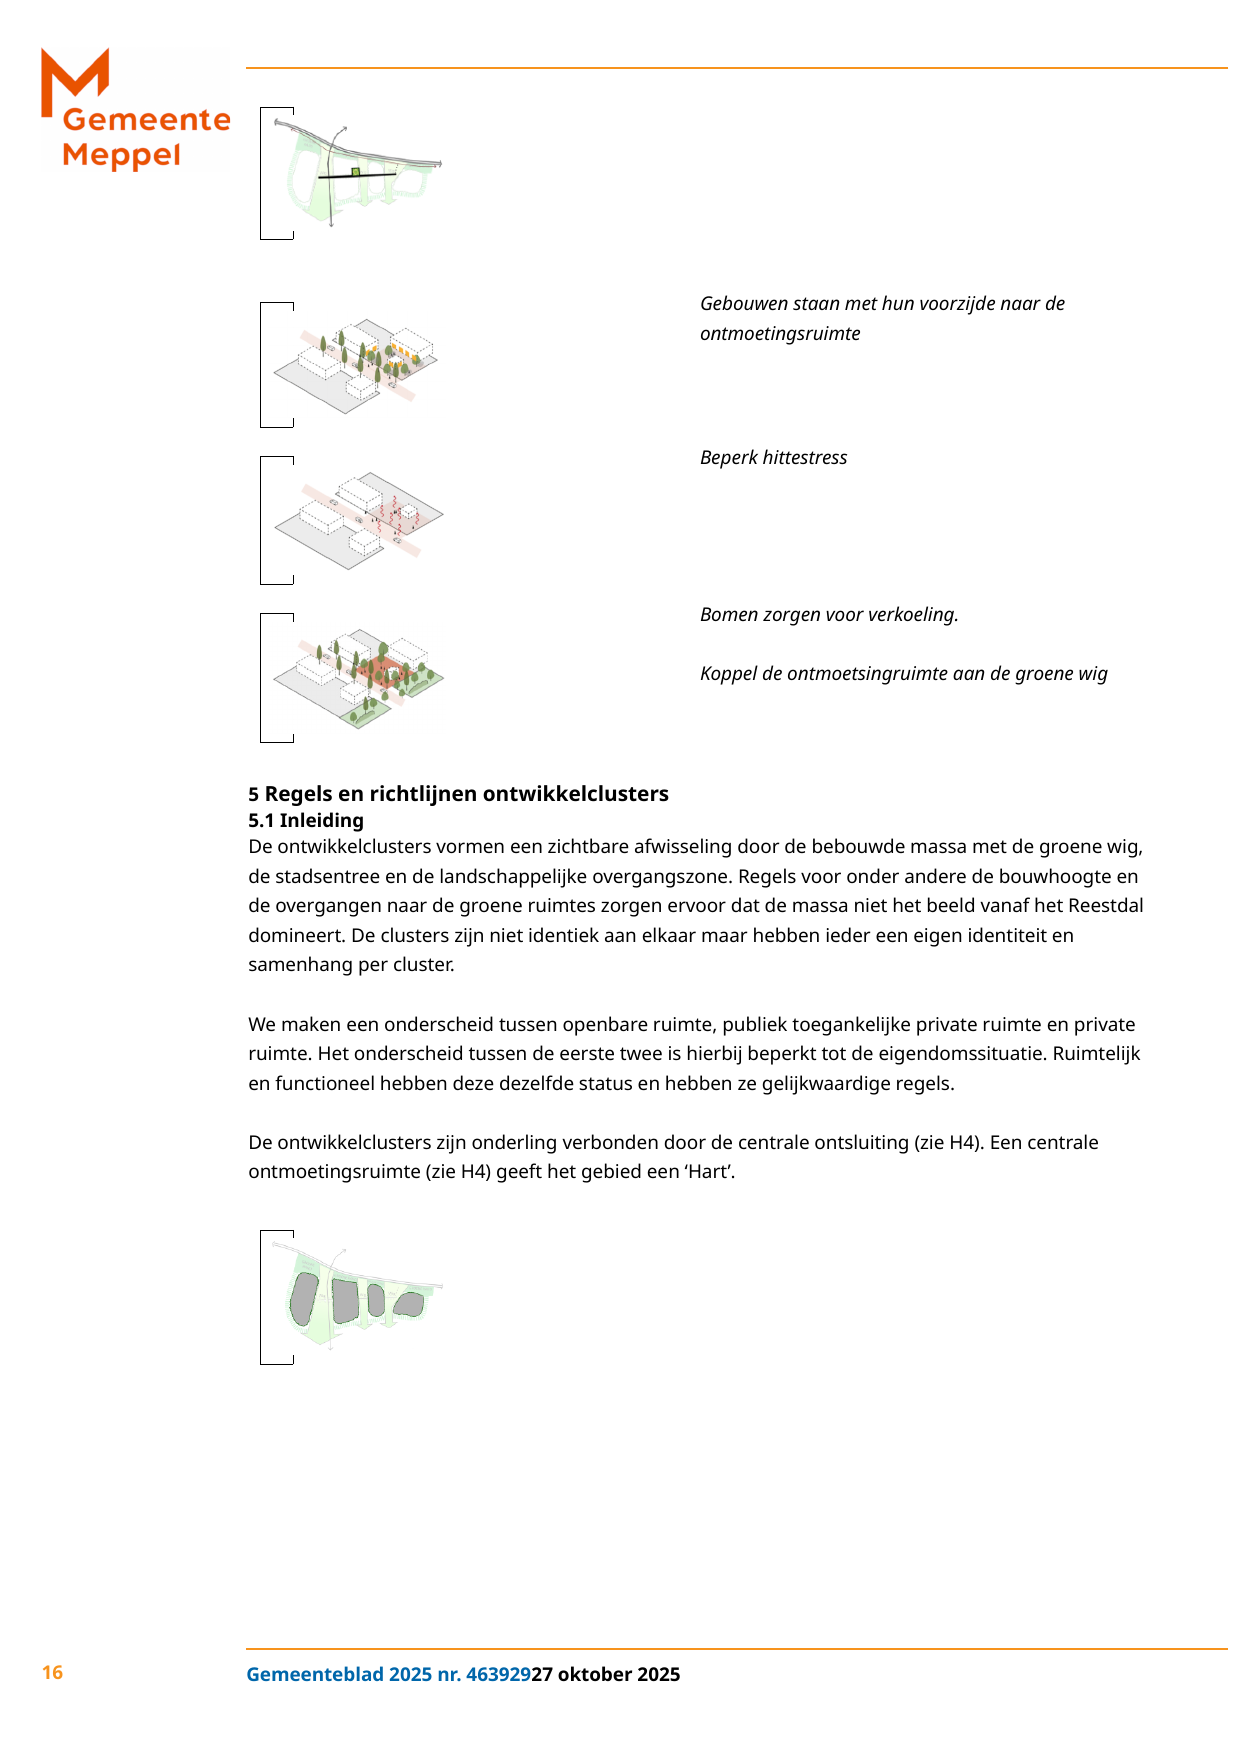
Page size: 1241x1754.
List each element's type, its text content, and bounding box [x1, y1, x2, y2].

table_header Gebouwen staan met hun voorzijde naar de ontmoetingsruimte [700, 290, 1152, 444]
picture [268, 115, 447, 231]
picture [268, 622, 447, 734]
text We maken een onderscheid tussen openbare ruimte, publiek toegankelijke private ruimte en private ruimte. Het onderscheid tussen de eerste twee is hierbij beperkt tot de eigendomssituatie. Ruimtelijk en functioneel hebben deze dezelfde status en hebben ze gelijkwaardige regels. [248, 1011, 1152, 1096]
picture [41, 47, 231, 172]
table_cell Beperk hittestress [700, 444, 1152, 601]
picture [268, 465, 447, 575]
text 5.1 Inleiding [248, 807, 1152, 833]
picture [268, 311, 447, 418]
table_cell [248, 601, 700, 760]
picture [268, 1238, 447, 1355]
table_cell Bomen zorgen voor verkoeling. Koppel de ontmoetsingruimte aan de groene wig [700, 601, 1152, 760]
table_cell [248, 444, 700, 601]
text 5 Regels en richtlijnen ontwikkelclusters [248, 779, 1152, 807]
text De ontwikkelclusters zijn onderling verbonden door de centrale ontsluiting (zie H4). Een centrale ontmoetingsruimte (zie H4) geeft het gebied een ‘Hart’. [248, 1129, 1152, 1184]
text De ontwikkelclusters vormen een zichtbare afwisseling door de bebouwde massa met de groene wig, de stadsentree en de landschappelijke overgangszone. Regels voor onder andere de bouwhoogte en de overgangen naar de groene ruimtes zorgen ervoor dat de massa niet het beeld vanaf het Reestdal domineert. De clusters zijn niet identiek aan elkaar maar hebben ieder een eigen identiteit en samenhang per cluster. [248, 833, 1152, 977]
table_header [248, 290, 700, 444]
